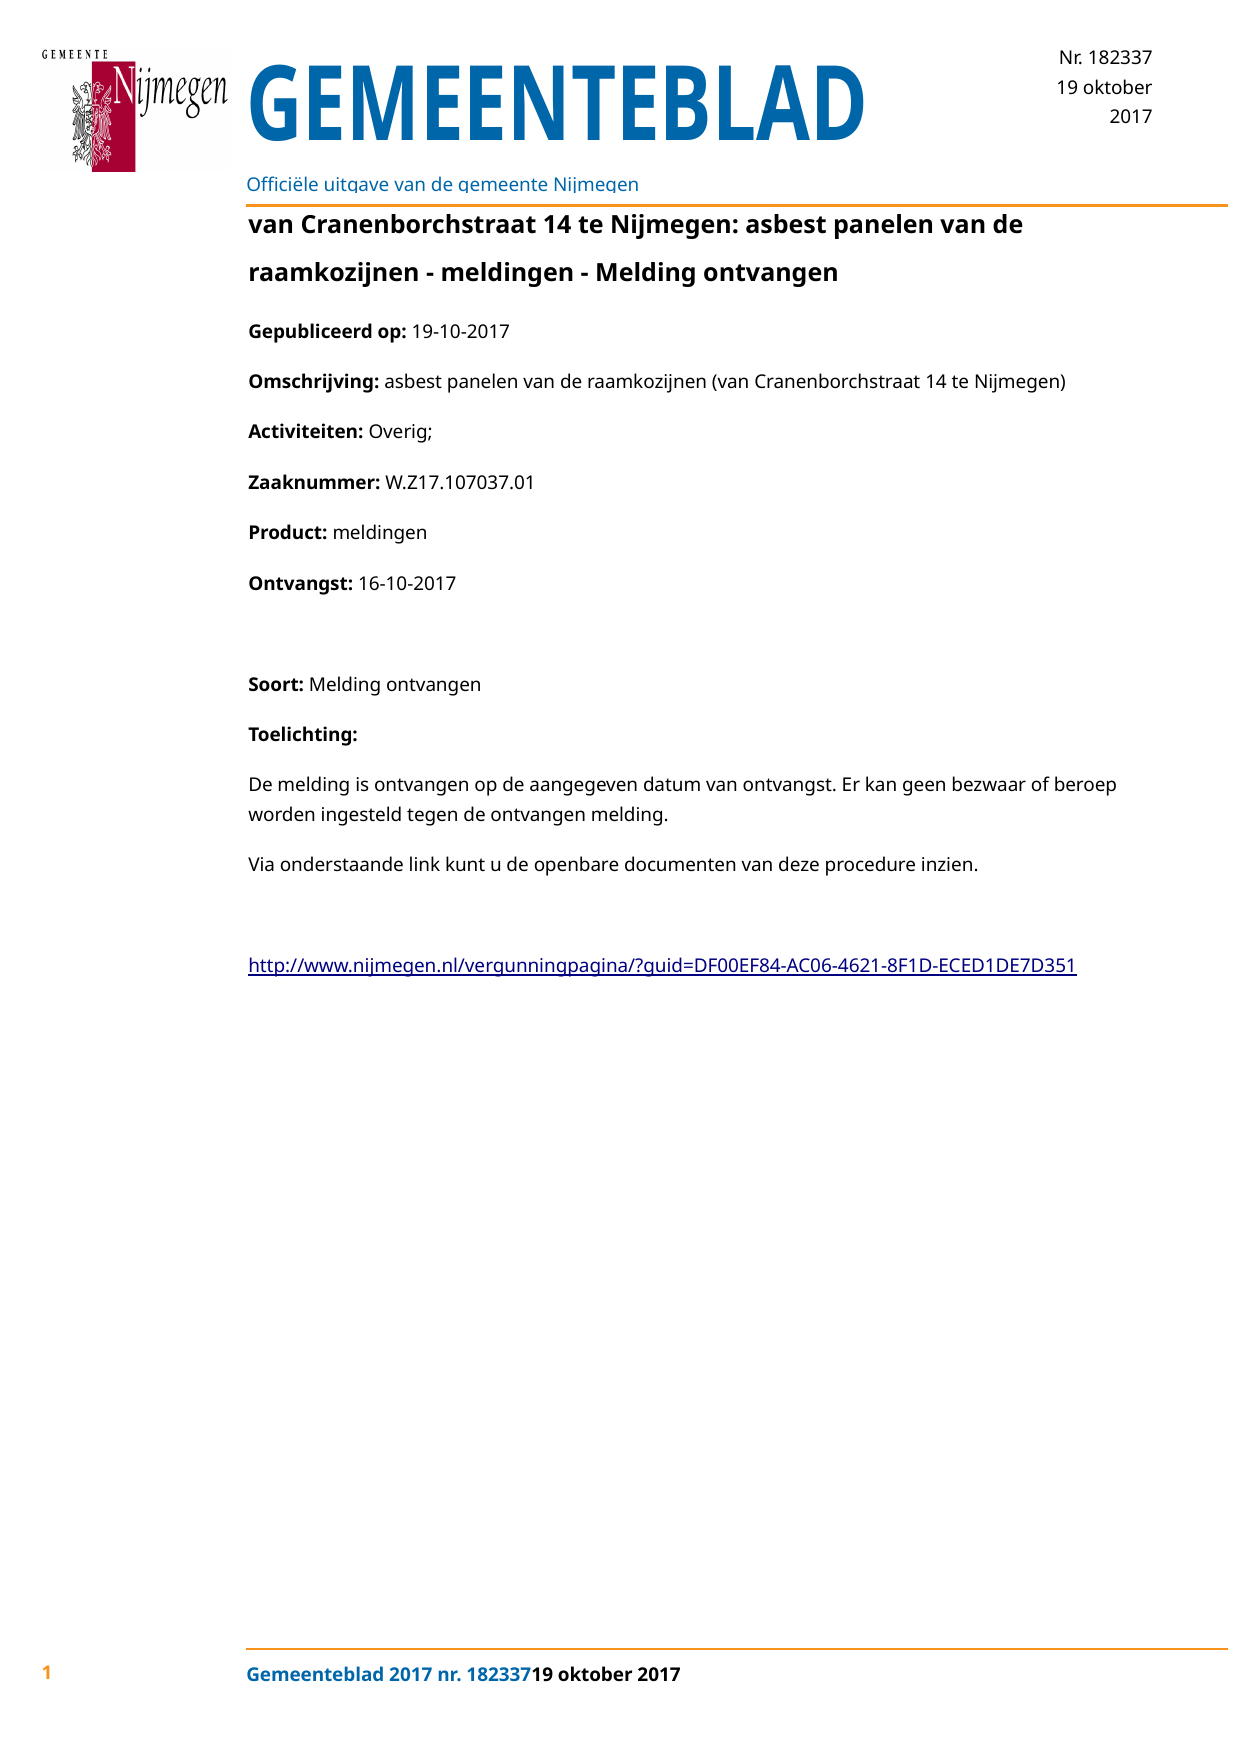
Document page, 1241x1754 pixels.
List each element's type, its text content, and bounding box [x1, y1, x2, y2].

text Ontvangst: 16-10-2017 [248, 570, 1152, 596]
text van Cranenborchstraat 14 te Nijmegen: asbest panelen van de raamkozijnen - meldingen - Melding ontvangen [248, 207, 1152, 288]
text Activiteiten: Overig; [248, 419, 1152, 444]
text Via onderstaande link kunt u de openbare documenten van deze procedure inzien. [248, 852, 1152, 877]
picture [41, 47, 231, 172]
text De melding is ontvangen op de aangegeven datum van ontvangst. Er kan geen bezwaar of beroep worden ingesteld tegen de ontvangen melding. [248, 772, 1152, 827]
text Omschrijving: asbest panelen van de raamkozijnen (van Cranenborchstraat 14 te Nijmegen) [248, 368, 1152, 394]
text Product: meldingen [248, 519, 1152, 545]
text http://www.nijmegen.nl/vergunningpagina/?guid=DF00EF84-AC06-4621-8F1D-ECED1DE7D351 [248, 952, 1152, 978]
text Toelichting: [248, 721, 1152, 747]
text Soort: Melding ontvangen [248, 671, 1152, 697]
text Zaaknummer: W.Z17.107037.01 [248, 469, 1152, 495]
text Gepubliceerd op: 19-10-2017 [248, 318, 1152, 344]
